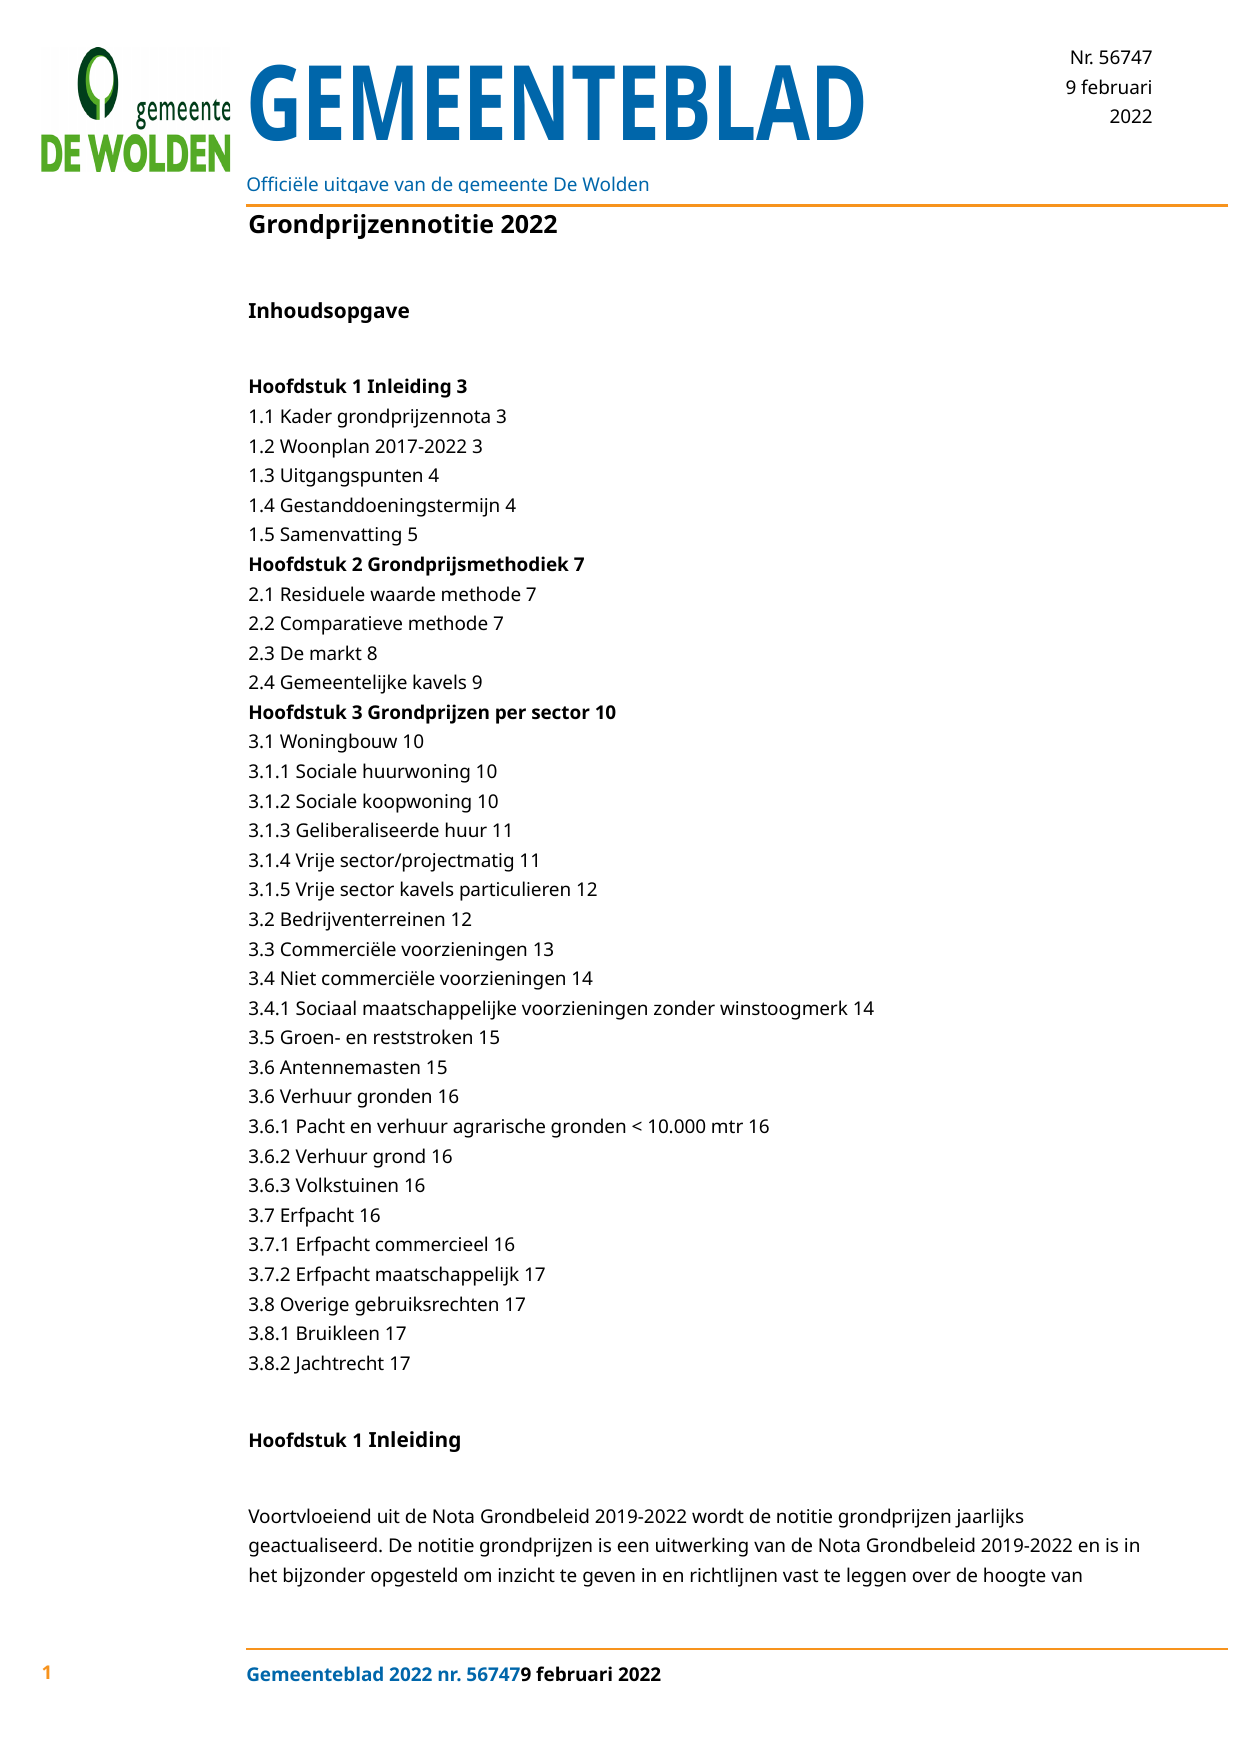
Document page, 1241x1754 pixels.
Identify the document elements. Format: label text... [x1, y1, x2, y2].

text 3.4.1 Sociaal maatschappelijke voorzieningen zonder winstoogmerk 14 [248, 995, 1152, 1021]
text 3.1.2 Sociale koopwoning 10 [248, 788, 1152, 814]
picture [41, 47, 231, 172]
text 3.1.3 Geliberaliseerde huur 11 [248, 817, 1152, 843]
text 3.1.5 Vrije sector kavels particulieren 12 [248, 877, 1152, 902]
text Hoofdstuk 3 Grondprijzen per sector 10 [248, 699, 1152, 725]
text 3.6.3 Volkstuinen 16 [248, 1172, 1152, 1198]
text 3.8 Overige gebruiksrechten 17 [248, 1291, 1152, 1317]
text 3.6.2 Verhuur grond 16 [248, 1143, 1152, 1169]
text Grondprijzennotitie 2022 [248, 207, 1152, 241]
text 3.4 Niet commerciële voorzieningen 14 [248, 965, 1152, 991]
text Inhoudsopgave [248, 296, 1152, 324]
text 3.2 Bedrijventerreinen 12 [248, 906, 1152, 932]
text 2.3 De markt 8 [248, 640, 1152, 666]
text Hoofdstuk 2 Grondprijsmethodiek 7 [248, 551, 1152, 577]
text 1.1 Kader grondprijzennota 3 [248, 403, 1152, 429]
text 1.4 Gestanddoeningstermijn 4 [248, 492, 1152, 518]
text Hoofdstuk 1 Inleiding [248, 1425, 1152, 1454]
text Voortvloeiend uit de Nota Grondbeleid 2019-2022 wordt de notitie grondprijzen jaarlijks geactualiseerd. De notitie grondprijzen is een uitwerking van de Nota Grondbeleid 2019-2022 en is in het bijzonder opgesteld om inzicht te geven in en richtlijnen vast te leggen over de hoogte van [248, 1503, 1152, 1588]
text 2.4 Gemeentelijke kavels 9 [248, 669, 1152, 695]
text 3.7.1 Erfpacht commercieel 16 [248, 1232, 1152, 1257]
text 3.8.1 Bruikleen 17 [248, 1320, 1152, 1346]
text 1.2 Woonplan 2017-2022 3 [248, 433, 1152, 459]
text 3.7 Erfpacht 16 [248, 1202, 1152, 1228]
text 3.3 Commerciële voorzieningen 13 [248, 936, 1152, 962]
text 3.6 Antennemasten 15 [248, 1054, 1152, 1080]
text 3.8.2 Jachtrecht 17 [248, 1350, 1152, 1376]
text 3.1 Woningbouw 10 [248, 729, 1152, 754]
text 3.5 Groen- en reststroken 15 [248, 1024, 1152, 1050]
text 3.7.2 Erfpacht maatschappelijk 17 [248, 1261, 1152, 1287]
text Hoofdstuk 1 Inleiding 3 [248, 374, 1152, 399]
text 2.1 Residuele waarde methode 7 [248, 581, 1152, 607]
text 1.3 Uitgangspunten 4 [248, 462, 1152, 488]
text 1.5 Samenvatting 5 [248, 522, 1152, 547]
text 2.2 Comparatieve methode 7 [248, 610, 1152, 636]
text 3.6 Verhuur gronden 16 [248, 1084, 1152, 1109]
text 3.6.1 Pacht en verhuur agrarische gronden < 10.000 mtr 16 [248, 1113, 1152, 1139]
text 3.1.1 Sociale huurwoning 10 [248, 758, 1152, 784]
text 3.1.4 Vrije sector/projectmatig 11 [248, 847, 1152, 873]
